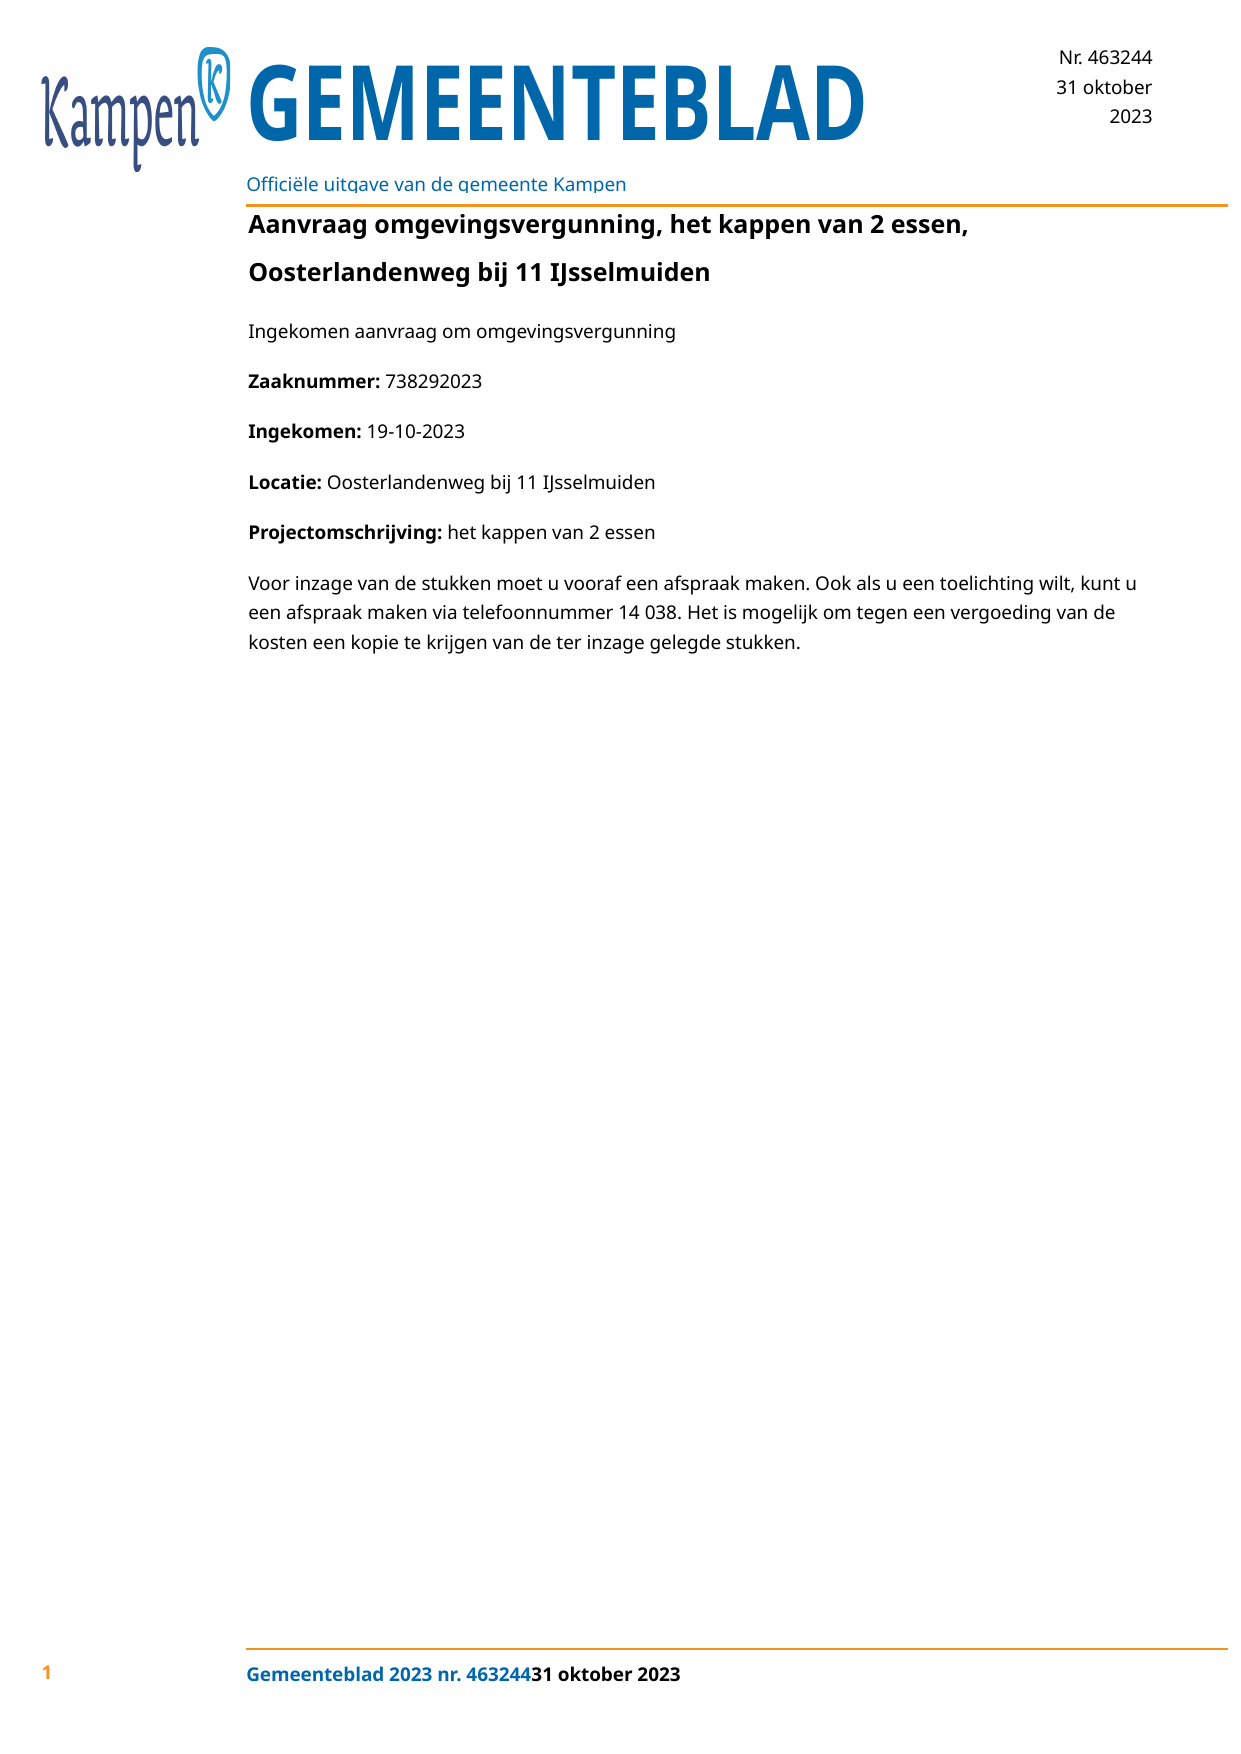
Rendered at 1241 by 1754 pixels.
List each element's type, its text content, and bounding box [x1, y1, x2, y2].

text Aanvraag omgevingsvergunning, het kappen van 2 essen, Oosterlandenweg bij 11 IJsselmuiden [248, 207, 1152, 288]
text Locatie: Oosterlandenweg bij 11 IJsselmuiden [248, 469, 1152, 495]
text Ingekomen aanvraag om omgevingsvergunning [248, 318, 1152, 344]
text Projectomschrijving: het kappen van 2 essen [248, 519, 1152, 545]
text Ingekomen: 19-10-2023 [248, 419, 1152, 444]
text Zaaknummer: 738292023 [248, 368, 1152, 394]
text Voor inzage van de stukken moet u vooraf een afspraak maken. Ook als u een toelichting wilt, kunt u een afspraak maken via telefoonnummer 14 038. Het is mogelijk om tegen een vergoeding van de kosten een kopie te krijgen van de ter inzage gelegde stukken. [248, 570, 1152, 655]
picture [41, 47, 231, 172]
